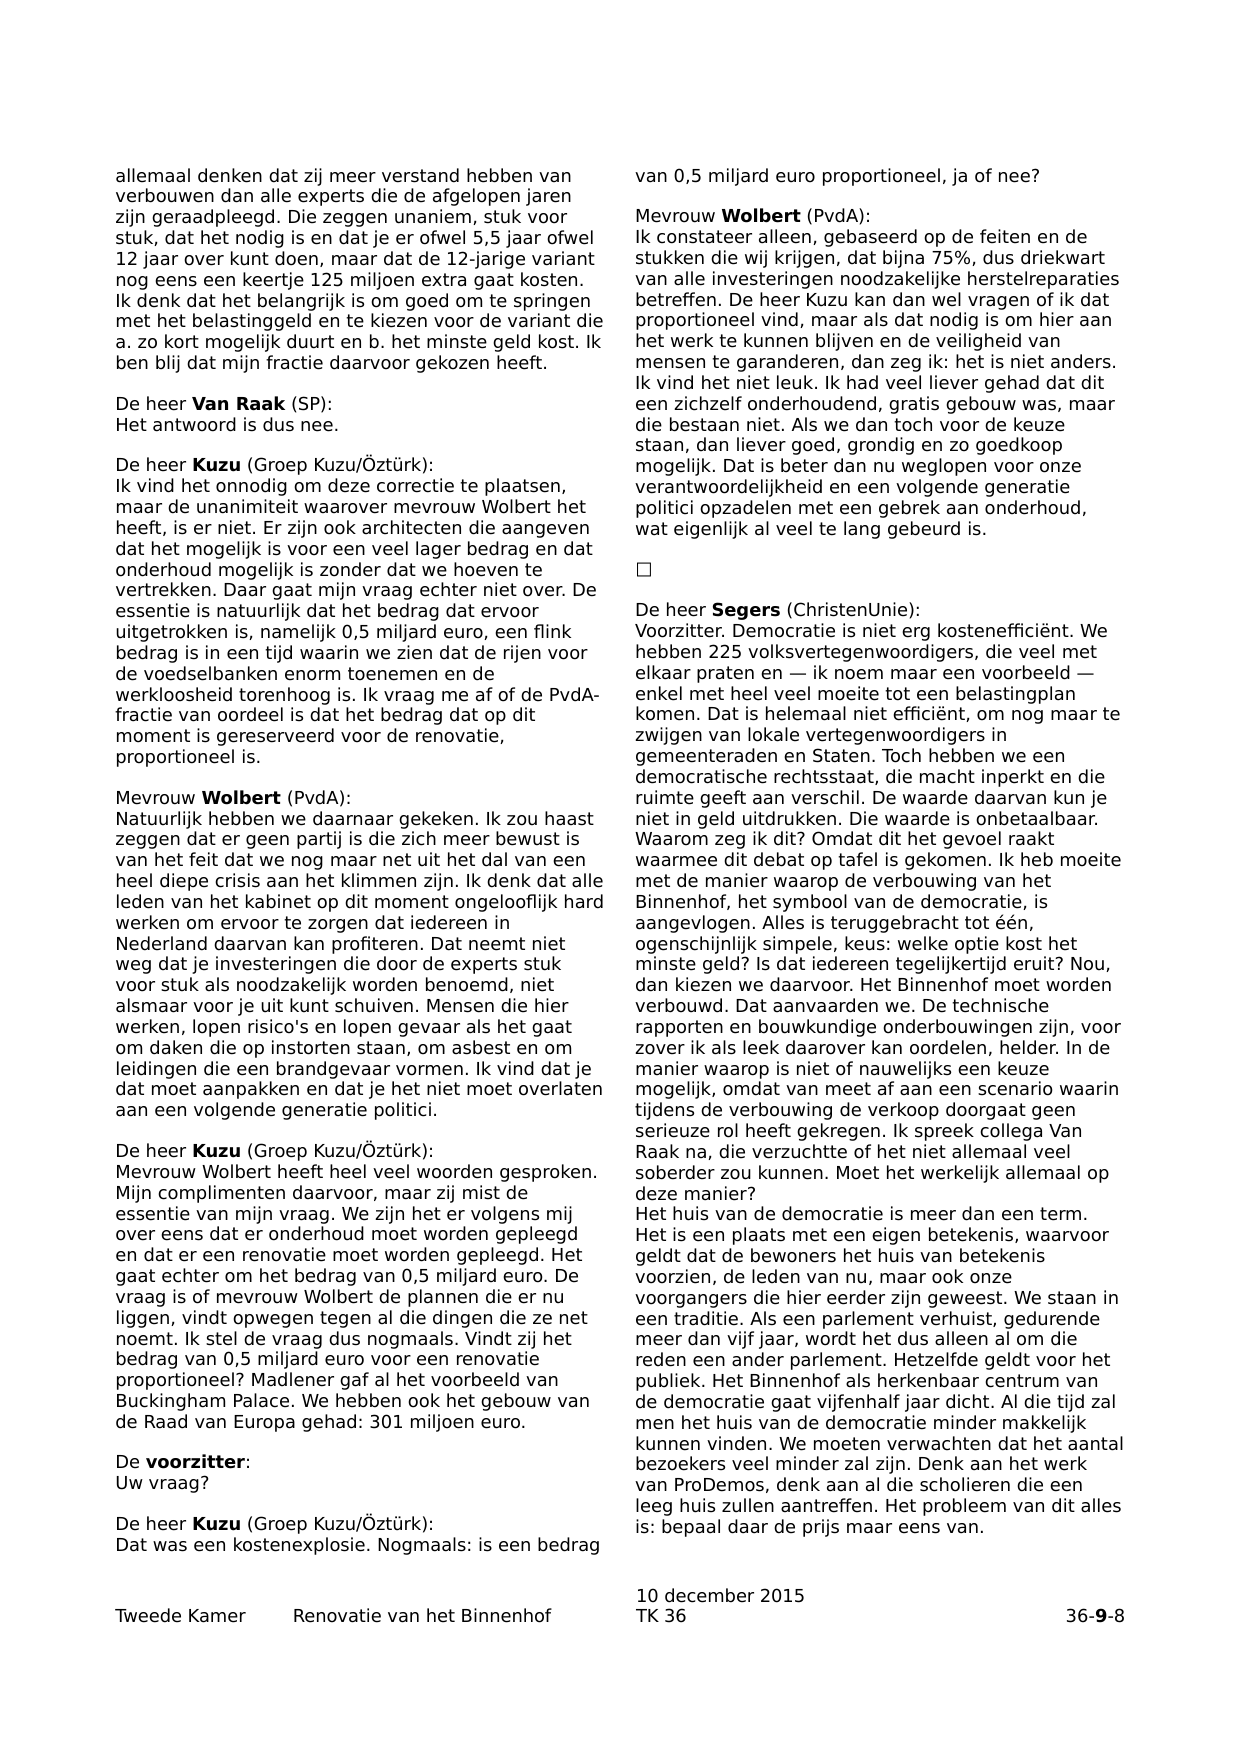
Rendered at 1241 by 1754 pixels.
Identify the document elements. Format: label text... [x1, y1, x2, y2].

text De heer Kuzu (Groep Kuzu/Öztürk): [115, 1514, 605, 1535]
text ⬜ [635, 559, 1125, 580]
text Het antwoord is dus nee. [115, 414, 605, 435]
text Het huis van de democratie is meer dan een term. Het is een plaats met een eigen betekenis, waarvoor geldt dat de bewoners het huis van betekenis voorzien, de leden van nu, maar ook onze voorgangers die hier eerder zijn geweest. We staan in een traditie. Als een parlement verhuist, gedurende meer dan vijf jaar, wordt het dus alleen al om die reden een ander parlement. Hetzelfde geldt voor het publiek. Het Binnenhof als herkenbaar centrum van de democratie gaat vijfenhalf jaar dicht. Al die tijd zal men het huis van de democratie minder makkelijk kunnen vinden. We moeten verwachten dat het aantal bezoekers veel minder zal zijn. Denk aan het werk van ProDemos, denk aan al die scholieren die een leeg huis zullen aantreffen. Het probleem van dit alles is: bepaal daar de prijs maar eens van. [635, 1204, 1125, 1537]
text allemaal denken dat zij meer verstand hebben van verbouwen dan alle experts die de afgelopen jaren zijn geraadpleegd. Die zeggen unaniem, stuk voor stuk, dat het nodig is en dat je er ofwel 5,5 jaar ofwel 12 jaar over kunt doen, maar dat de 12-jarige variant nog eens een keertje 125 miljoen extra gaat kosten. Ik denk dat het belangrijk is om goed om te springen met het belastinggeld en te kiezen voor de variant die a. zo kort mogelijk duurt en b. het minste geld kost. Ik ben blij dat mijn fractie daarvoor gekozen heeft. [115, 165, 605, 374]
text van 0,5 miljard euro proportioneel, ja of nee? [635, 165, 1125, 186]
text Mevrouw Wolbert heeft heel veel woorden gesproken. Mijn complimenten daarvoor, maar zij mist de essentie van mijn vraag. We zijn het er volgens mij over eens dat er onderhoud moet worden gepleegd en dat er een renovatie moet worden gepleegd. Het gaat echter om het bedrag van 0,5 miljard euro. De vraag is of mevrouw Wolbert de plannen die er nu liggen, vindt opwegen tegen al die dingen die ze net noemt. Ik stel de vraag dus nogmaals. Vindt zij het bedrag van 0,5 miljard euro voor een renovatie proportioneel? Madlener gaf al het voorbeeld van Buckingham Palace. We hebben ook het gebouw van de Raad van Europa gehad: 301 miljoen euro. [115, 1162, 605, 1432]
text De heer Segers (ChristenUnie): [635, 600, 1125, 621]
text Mevrouw Wolbert (PvdA): [635, 206, 1125, 227]
text Uw vraag? [115, 1473, 605, 1494]
text De heer Kuzu (Groep Kuzu/Öztürk): [115, 455, 605, 476]
text De heer Van Raak (SP): [115, 394, 605, 414]
text Waarom zeg ik dit? Omdat dit het gevoel raakt waarmee dit debat op tafel is gekomen. Ik heb moeite met de manier waarop de verbouwing van het Binnenhof, het symbool van de democratie, is aangevlogen. Alles is teruggebracht tot één, ogenschijnlijk simpele, keus: welke optie kost het minste geld? Is dat iedereen tegelijkertijd eruit? Nou, dan kiezen we daarvoor. Het Binnenhof moet worden verbouwd. Dat aanvaarden we. De technische rapporten en bouwkundige onderbouwingen zijn, voor zover ik als leek daarover kan oordelen, helder. In de manier waarop is niet of nauwelijks een keuze mogelijk, omdat van meet af aan een scenario waarin tijdens de verbouwing de verkoop doorgaat geen serieuze rol heeft gekregen. Ik spreek collega Van Raak na, die verzuchtte of het niet allemaal veel soberder zou kunnen. Moet het werkelijk allemaal op deze manier? [635, 829, 1125, 1204]
text Natuurlijk hebben we daarnaar gekeken. Ik zou haast zeggen dat er geen partij is die zich meer bewust is van het feit dat we nog maar net uit het dal van een heel diepe crisis aan het klimmen zijn. Ik denk dat alle leden van het kabinet op dit moment ongelooflijk hard werken om ervoor te zorgen dat iedereen in Nederland daarvan kan profiteren. Dat neemt niet weg dat je investeringen die door de experts stuk voor stuk als noodzakelijk worden benoemd, niet alsmaar voor je uit kunt schuiven. Mensen die hier werken, lopen risico's en lopen gevaar als het gaat om daken die op instorten staan, om asbest en om leidingen die een brandgevaar vormen. Ik vind dat je dat moet aanpakken en dat je het niet moet overlaten aan een volgende generatie politici. [115, 808, 605, 1121]
text Dat was een kostenexplosie. Nogmaals: is een bedrag [115, 1535, 605, 1556]
text Ik vind het onnodig om deze correctie te plaatsen, maar de unanimiteit waarover mevrouw Wolbert het heeft, is er niet. Er zijn ook architecten die aangeven dat het mogelijk is voor een veel lager bedrag en dat onderhoud mogelijk is zonder dat we hoeven te vertrekken. Daar gaat mijn vraag echter niet over. De essentie is natuurlijk dat het bedrag dat ervoor uitgetrokken is, namelijk 0,5 miljard euro, een flink bedrag is in een tijd waarin we zien dat de rijen voor de voedselbanken enorm toenemen en de werkloosheid torenhoog is. Ik vraag me af of de PvdA-fractie van oordeel is dat het bedrag dat op dit moment is gereserveerd voor de renovatie, proportioneel is. [115, 476, 605, 768]
text Mevrouw Wolbert (PvdA): [115, 788, 605, 808]
text De voorzitter: [115, 1452, 605, 1473]
text Voorzitter. Democratie is niet erg kostenefficiënt. We hebben 225 volksvertegenwoordigers, die veel met elkaar praten en — ik noem maar een voorbeeld — enkel met heel veel moeite tot een belastingplan komen. Dat is helemaal niet efficiënt, om nog maar te zwijgen van lokale vertegenwoordigers in gemeenteraden en Staten. Toch hebben we een democratische rechtsstaat, die macht inperkt en die ruimte geeft aan verschil. De waarde daarvan kun je niet in geld uitdrukken. Die waarde is onbetaalbaar. [635, 621, 1125, 829]
text De heer Kuzu (Groep Kuzu/Öztürk): [115, 1141, 605, 1162]
text Ik constateer alleen, gebaseerd op de feiten en de stukken die wij krijgen, dat bijna 75%, dus driekwart van alle investeringen noodzakelijke herstelreparaties betreffen. De heer Kuzu kan dan wel vragen of ik dat proportioneel vind, maar als dat nodig is om hier aan het werk te kunnen blijven en de veiligheid van mensen te garanderen, dan zeg ik: het is niet anders. Ik vind het niet leuk. Ik had veel liever gehad dat dit een zichzelf onderhoudend, gratis gebouw was, maar die bestaan niet. Als we dan toch voor de keuze staan, dan liever goed, grondig en zo goedkoop mogelijk. Dat is beter dan nu weglopen voor onze verantwoordelijkheid en een volgende generatie politici opzadelen met een gebrek aan onderhoud, wat eigenlijk al veel te lang gebeurd is. [635, 227, 1125, 539]
